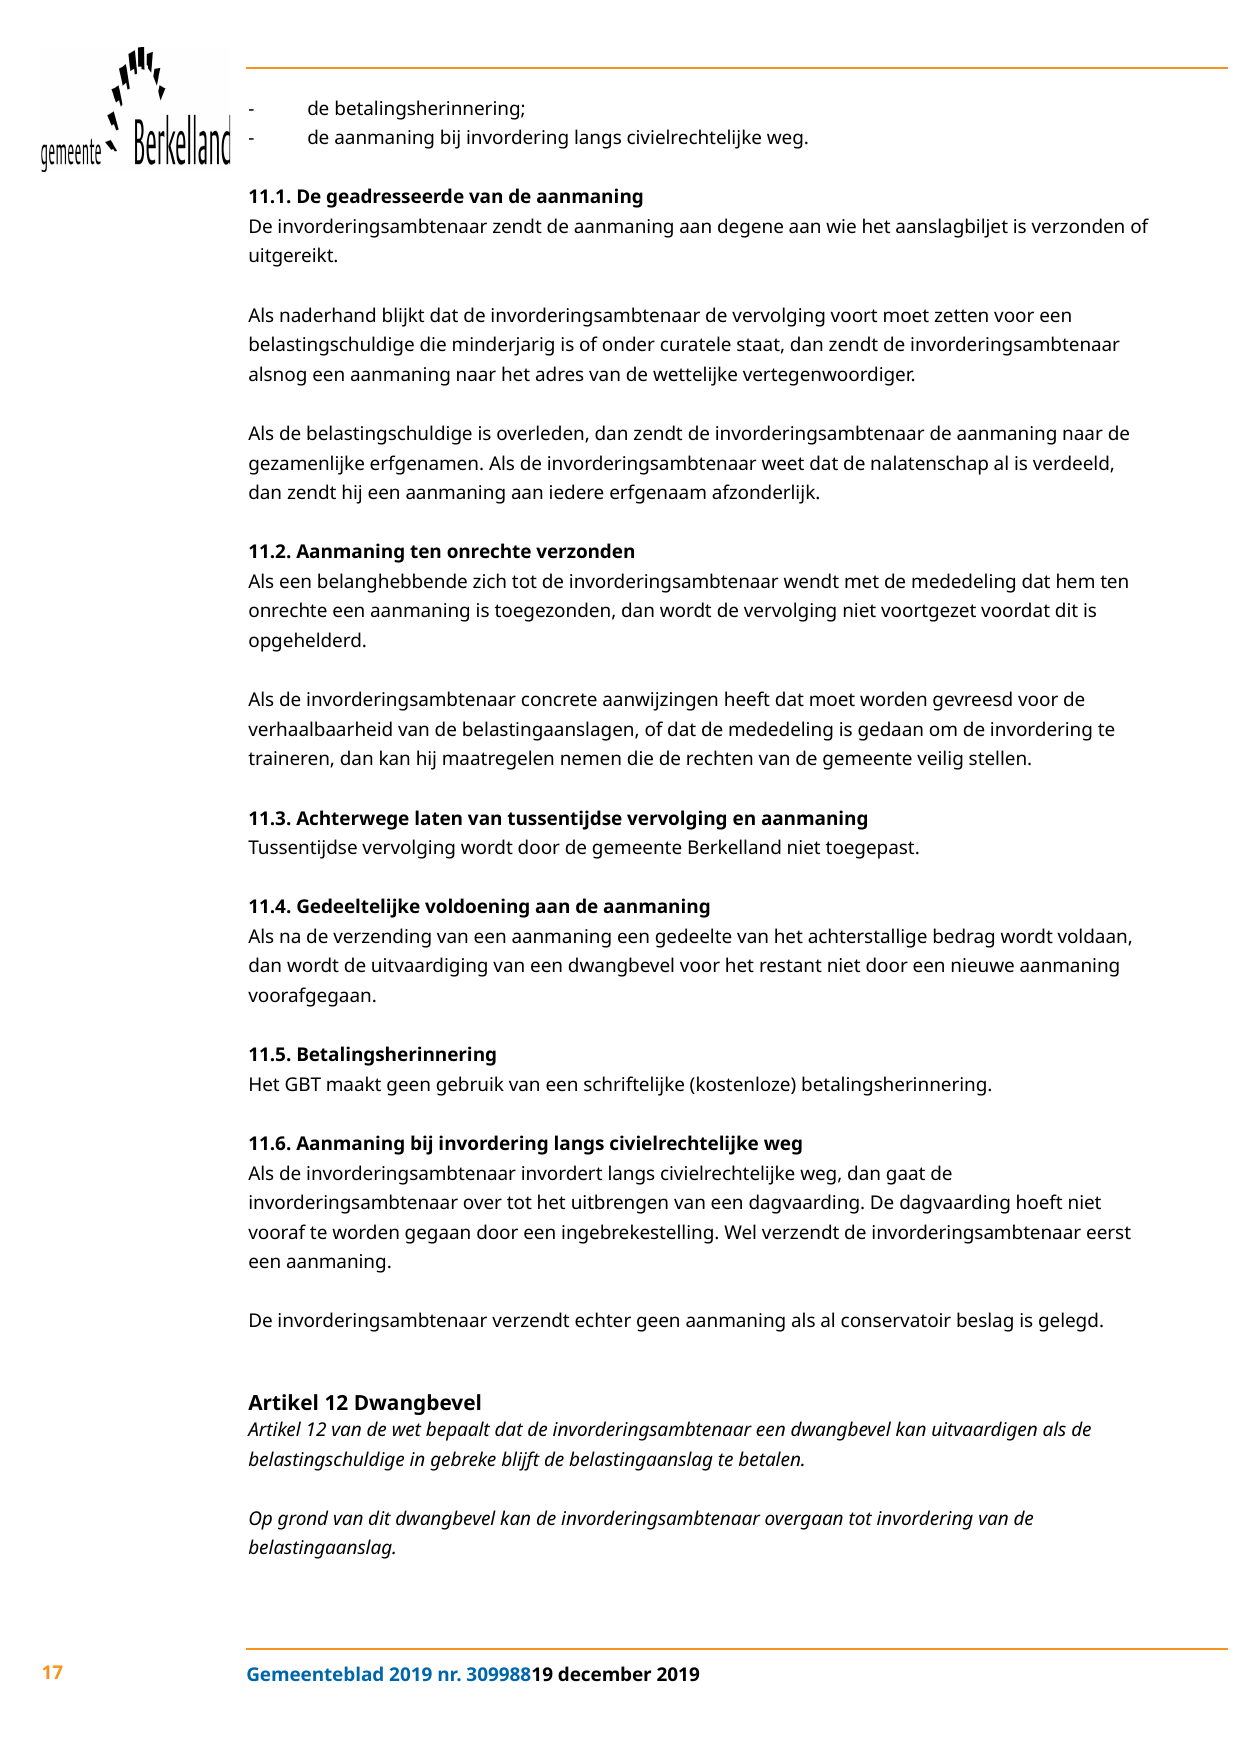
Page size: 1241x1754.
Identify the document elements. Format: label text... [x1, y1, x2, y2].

text 11.1. De geadresseerde van de aanmaning [248, 183, 1152, 209]
text Het GBT maakt geen gebruik van een schriftelijke (kostenloze) betalingsherinnering. [248, 1071, 1152, 1097]
text 11.2. Aanmaning ten onrechte verzonden [248, 538, 1152, 564]
text Als na de verzending van een aanmaning een gedeelte van het achterstallige bedrag wordt voldaan, dan wordt de uitvaardiging van een dwangbevel voor het restant niet door een nieuwe aanmaning voorafgegaan. [248, 923, 1152, 1008]
text Tussentijdse vervolging wordt door de gemeente Berkelland niet toegepast. [248, 834, 1152, 860]
text Als naderhand blijkt dat de invorderingsambtenaar de vervolging voort moet zetten voor een belastingschuldige die minderjarig is of onder curatele staat, dan zendt de invorderingsambtenaar alsnog een aanmaning naar het adres van de wettelijke vertegenwoordiger. [248, 302, 1152, 387]
list de betalingsherinnering; [248, 95, 1152, 121]
text Artikel 12 Dwangbevel [248, 1388, 1152, 1416]
text Als de invorderingsambtenaar invordert langs civielrechtelijke weg, dan gaat de invorderingsambtenaar over tot het uitbrengen van een dagvaarding. De dagvaarding hoeft niet vooraf te worden gegaan door een ingebrekestelling. Wel verzendt de invorderingsambtenaar eerst een aanmaning. [248, 1160, 1152, 1274]
picture [41, 47, 231, 172]
text Op grond van dit dwangbevel kan de invorderingsambtenaar overgaan tot invordering van de belastingaanslag. [248, 1505, 1152, 1560]
text Als een belanghebbende zich tot de invorderingsambtenaar wendt met de mededeling dat hem ten onrechte een aanmaning is toegezonden, dan wordt de vervolging niet voortgezet voordat dit is opgehelderd. [248, 568, 1152, 653]
text Artikel 12 van de wet bepaalt dat de invorderingsambtenaar een dwangbevel kan uitvaardigen als de belastingschuldige in gebreke blijft de belastingaanslag te betalen. [248, 1416, 1152, 1471]
text 11.6. Aanmaning bij invordering langs civielrechtelijke weg [248, 1130, 1152, 1156]
text De invorderingsambtenaar zendt de aanmaning aan degene aan wie het aanslagbiljet is verzonden of uitgereikt. [248, 213, 1152, 268]
text 11.4. Gedeeltelijke voldoening aan de aanmaning [248, 893, 1152, 919]
list de aanmaning bij invordering langs civielrechtelijke weg. [248, 124, 1152, 150]
text Als de belastingschuldige is overleden, dan zendt de invorderingsambtenaar de aanmaning naar de gezamenlijke erfgenamen. Als de invorderingsambtenaar weet dat de nalatenschap al is verdeeld, dan zendt hij een aanmaning aan iedere erfgenaam afzonderlijk. [248, 420, 1152, 505]
text De invorderingsambtenaar verzendt echter geen aanmaning als al conservatoir beslag is gelegd. [248, 1308, 1152, 1333]
text 11.5. Betalingsherinnering [248, 1041, 1152, 1067]
text 11.3. Achterwege laten van tussentijdse vervolging en aanmaning [248, 805, 1152, 831]
text Als de invorderingsambtenaar concrete aanwijzingen heeft dat moet worden gevreesd voor de verhaalbaarheid van de belastingaanslagen, of dat de mededeling is gedaan om de invordering te traineren, dan kan hij maatregelen nemen die de rechten van de gemeente veilig stellen. [248, 686, 1152, 771]
